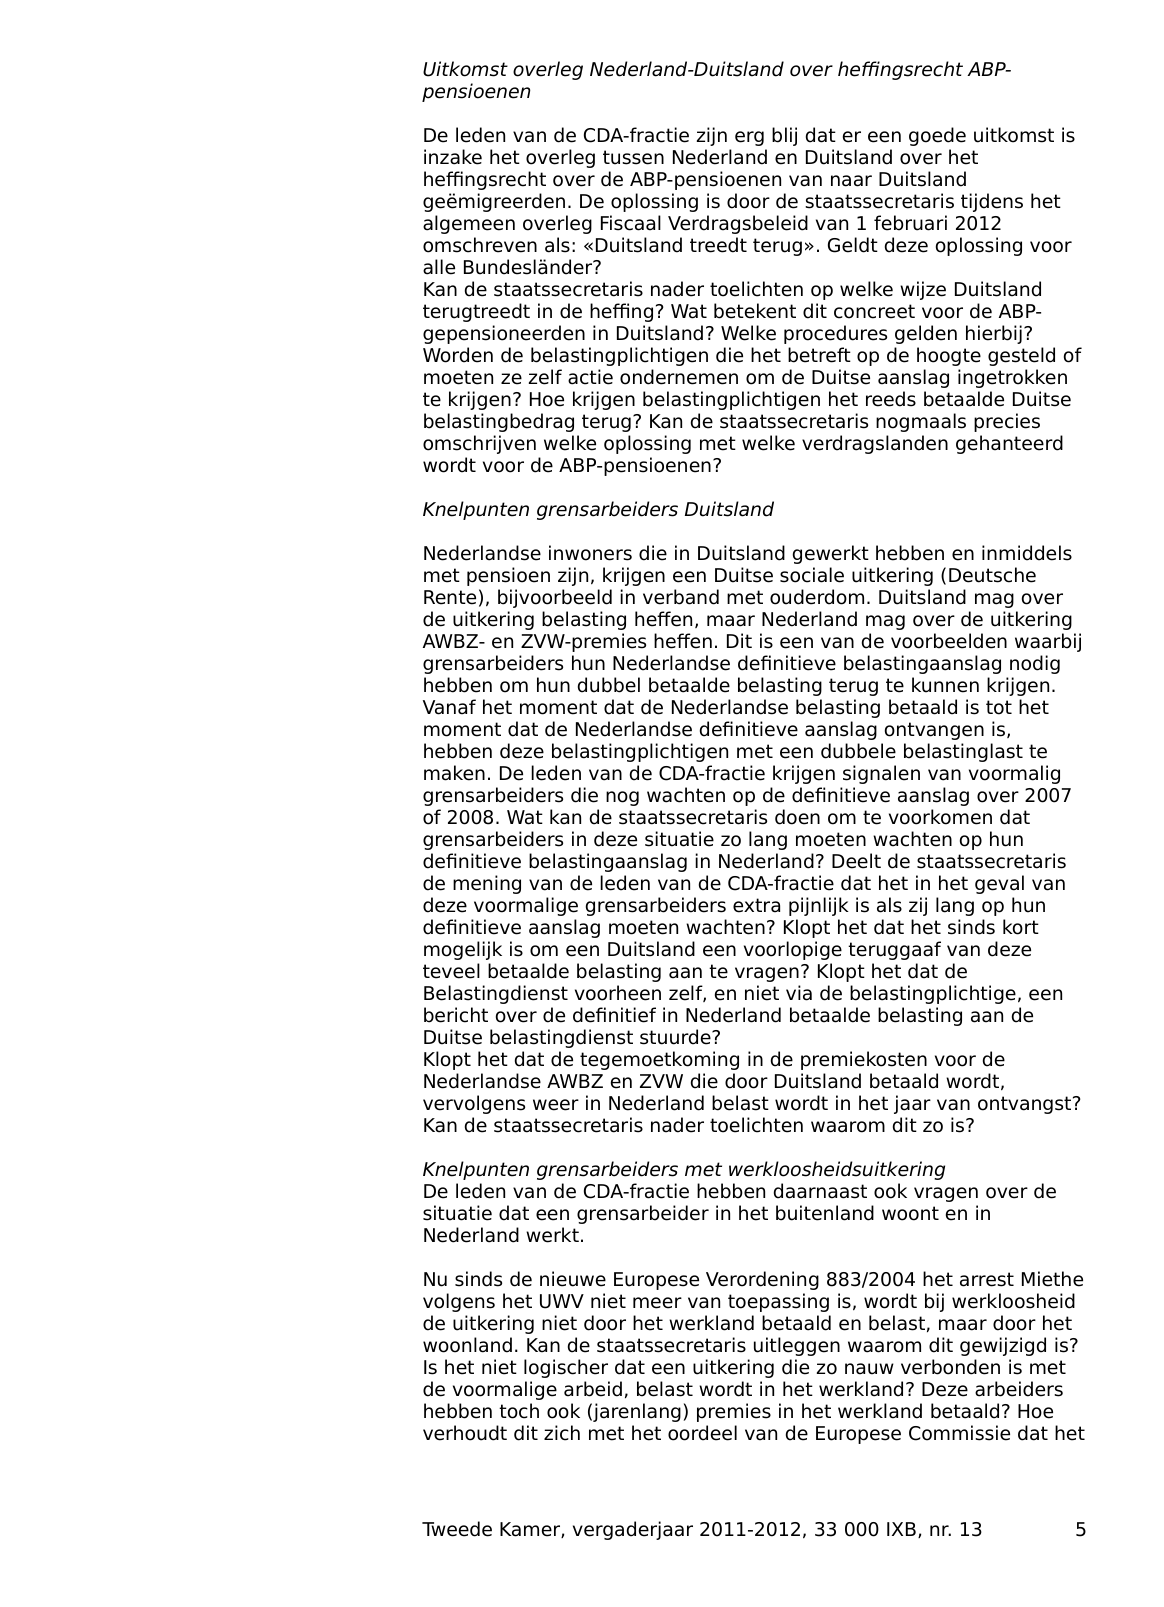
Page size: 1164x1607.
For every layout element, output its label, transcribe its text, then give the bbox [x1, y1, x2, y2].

text De leden van de CDA-fractie hebben daarnaast ook vragen over de situatie dat een grensarbeider in het buitenland woont en in Nederland werkt. [422, 1181, 1087, 1247]
subtitle Uitkomst overleg Nederland-Duitsland over heffingsrecht ABP-pensioenen [422, 59, 1087, 103]
text Klopt het dat de tegemoetkoming in de premiekosten voor de Nederlandse AWBZ en ZVW die door Duitsland betaald wordt, vervolgens weer in Nederland belast wordt in het jaar van ontvangst? Kan de staatssecretaris nader toelichten waarom dit zo is? [422, 1049, 1087, 1137]
text Kan de staatssecretaris nader toelichten op welke wijze Duitsland terugtreedt in de heffing? Wat betekent dit concreet voor de ABP-gepensioneerden in Duitsland? Welke procedures gelden hierbij? Worden de belastingplichtigen die het betreft op de hoogte gesteld of moeten ze zelf actie ondernemen om de Duitse aanslag ingetrokken te krijgen? Hoe krijgen belastingplichtigen het reeds betaalde Duitse belastingbedrag terug? Kan de staatssecretaris nogmaals precies omschrijven welke oplossing met welke verdragslanden gehanteerd wordt voor de ABP-pensioenen? [422, 279, 1087, 477]
subtitle Knelpunten grensarbeiders met werkloosheidsuitkering [422, 1159, 1087, 1181]
text Nu sinds de nieuwe Europese Verordening 883/2004 het arrest Miethe volgens het UWV niet meer van toepassing is, wordt bij werkloosheid de uitkering niet door het werkland betaald en belast, maar door het woonland. Kan de staatssecretaris uitleggen waarom dit gewijzigd is? Is het niet logischer dat een uitkering die zo nauw verbonden is met de voormalige arbeid, belast wordt in het werkland? Deze arbeiders hebben toch ook (jarenlang) premies in het werkland betaald? Hoe verhoudt dit zich met het oordeel van de Europese Commissie dat het [422, 1269, 1087, 1445]
text Nederlandse inwoners die in Duitsland gewerkt hebben en inmiddels met pensioen zijn, krijgen een Duitse sociale uitkering (Deutsche Rente), bijvoorbeeld in verband met ouderdom. Duitsland mag over de uitkering belasting heffen, maar Nederland mag over de uitkering AWBZ- en ZVW-premies heffen. Dit is een van de voorbeelden waarbij grensarbeiders hun Nederlandse definitieve belastingaanslag nodig hebben om hun dubbel betaalde belasting terug te kunnen krijgen. Vanaf het moment dat de Nederlandse belasting betaald is tot het moment dat de Nederlandse definitieve aanslag ontvangen is, hebben deze belastingplichtigen met een dubbele belastinglast te maken. De leden van de CDA-fractie krijgen signalen van voormalig grensarbeiders die nog wachten op de definitieve aanslag over 2007 of 2008. Wat kan de staatssecretaris doen om te voorkomen dat grensarbeiders in deze situatie zo lang moeten wachten op hun definitieve belastingaanslag in Nederland? Deelt de staatssecretaris de mening van de leden van de CDA-fractie dat het in het geval van deze voormalige grensarbeiders extra pijnlijk is als zij lang op hun definitieve aanslag moeten wachten? Klopt het dat het sinds kort mogelijk is om een Duitsland een voorlopige teruggaaf van deze teveel betaalde belasting aan te vragen? Klopt het dat de Belastingdienst voorheen zelf, en niet via de belastingplichtige, een bericht over de definitief in Nederland betaalde belasting aan de Duitse belastingdienst stuurde? [422, 543, 1087, 1049]
text De leden van de CDA-fractie zijn erg blij dat er een goede uitkomst is inzake het overleg tussen Nederland en Duitsland over het heffingsrecht over de ABP-pensioenen van naar Duitsland geëmigreerden. De oplossing is door de staatssecretaris tijdens het algemeen overleg Fiscaal Verdragsbeleid van 1 februari 2012 omschreven als: «Duitsland treedt terug». Geldt deze oplossing voor alle Bundesländer? [422, 125, 1087, 279]
subtitle Knelpunten grensarbeiders Duitsland [422, 499, 1087, 521]
